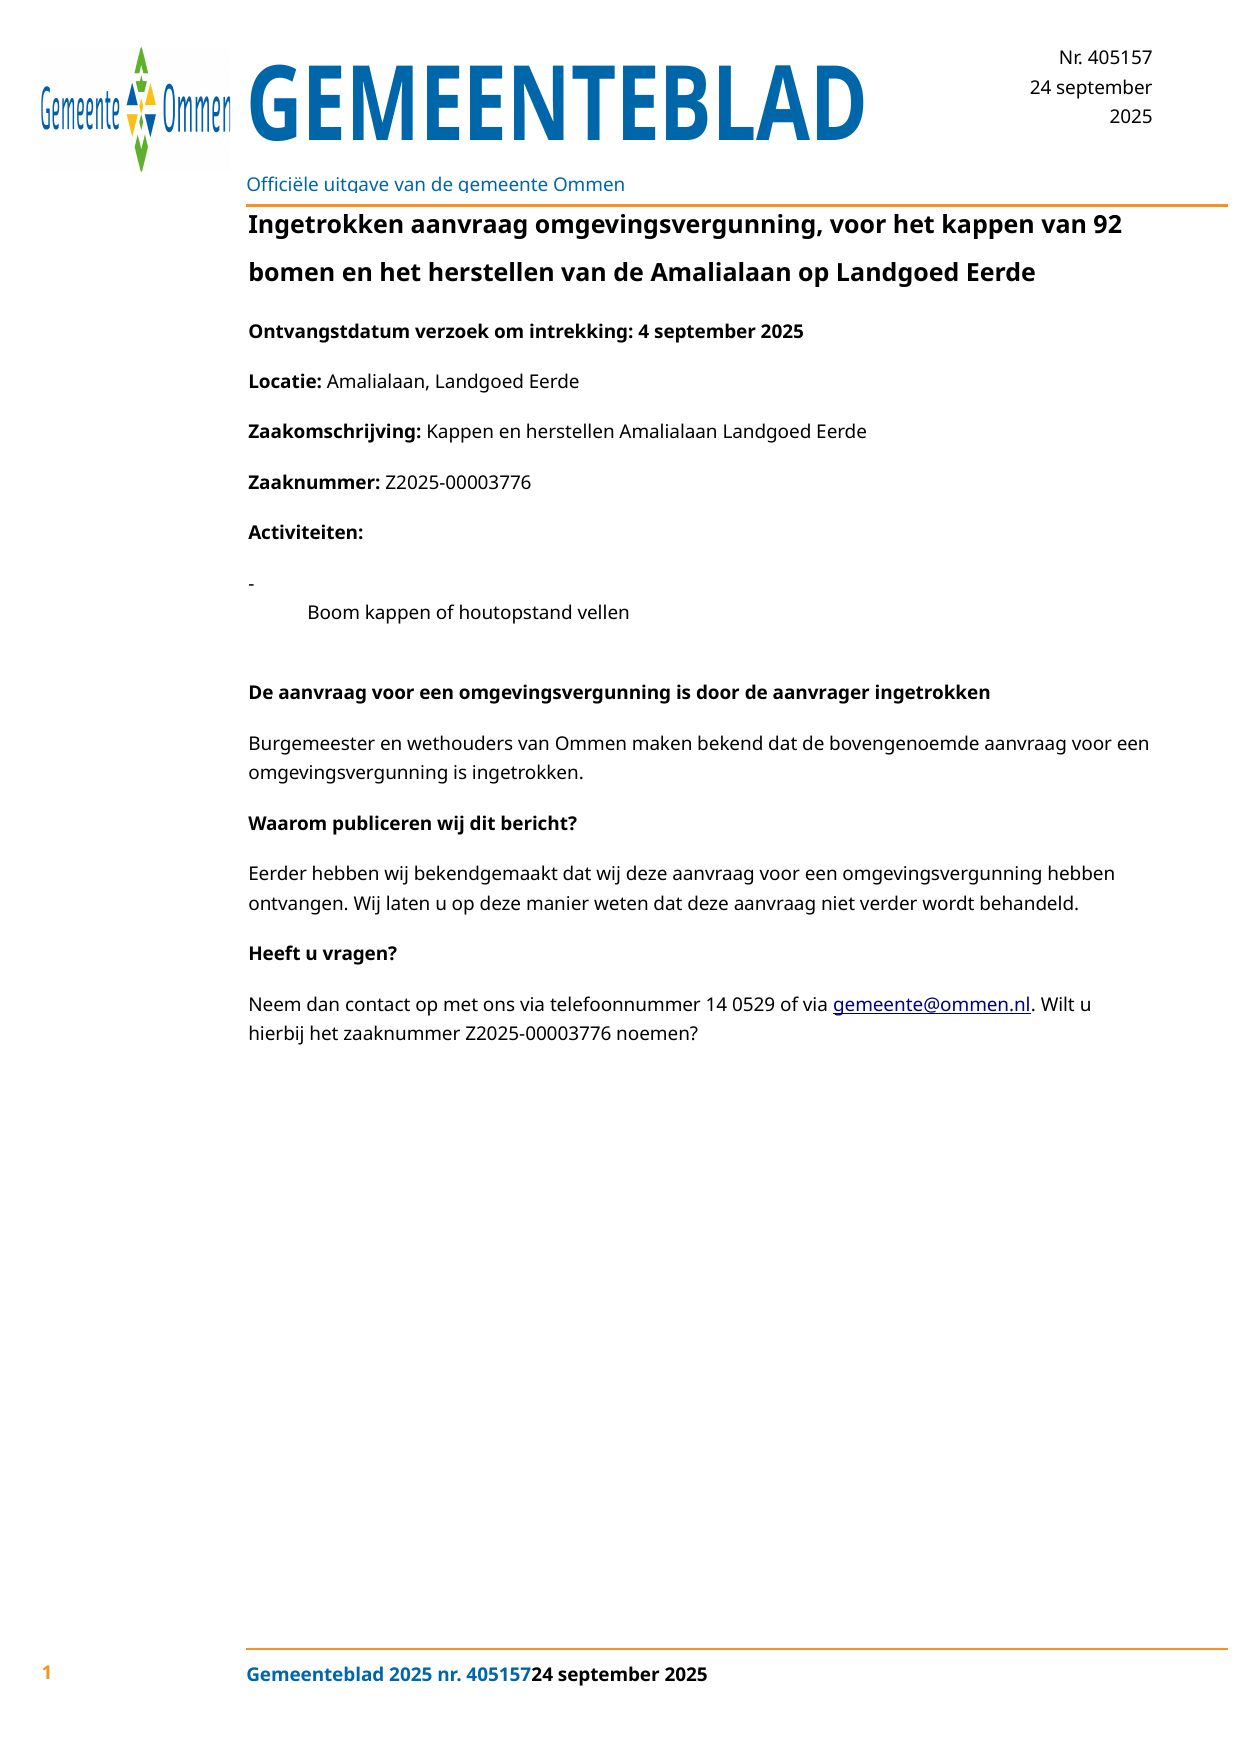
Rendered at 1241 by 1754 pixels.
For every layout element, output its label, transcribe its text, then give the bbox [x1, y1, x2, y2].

text Burgemeester en wethouders van Ommen maken bekend dat de bovengenoemde aanvraag voor een omgevingsvergunning is ingetrokken. [248, 730, 1152, 785]
text Ingetrokken aanvraag omgevingsvergunning, voor het kappen van 92 bomen en het herstellen van de Amalialaan op Landgoed Eerde [248, 207, 1152, 288]
text Eerder hebben wij bekendgemaakt dat wij deze aanvraag voor een omgevingsvergunning hebben ontvangen. Wij laten u op deze manier weten dat deze aanvraag niet verder wordt behandeld. [248, 860, 1152, 916]
text Activiteiten: [248, 519, 1152, 545]
list Boom kappen of houtopstand vellen [248, 599, 1152, 625]
text Locatie: Amalialaan, Landgoed Eerde [248, 368, 1152, 394]
text Zaaknummer: Z2025-00003776 [248, 469, 1152, 495]
text Waarom publiceren wij dit bericht? [248, 810, 1152, 836]
text De aanvraag voor een omgevingsvergunning is door de aanvrager ingetrokken [248, 679, 1152, 705]
text Heeft u vragen? [248, 940, 1152, 966]
picture [41, 47, 231, 172]
text Zaakomschrijving: Kappen en herstellen Amalialaan Landgoed Eerde [248, 419, 1152, 444]
text Ontvangstdatum verzoek om intrekking: 4 september 2025 [248, 318, 1152, 344]
text Neem dan contact op met ons via telefoonnummer 14 0529 of via gemeente@ommen.nl. Wilt u hierbij het zaaknummer Z2025-00003776 noemen? [248, 991, 1152, 1046]
